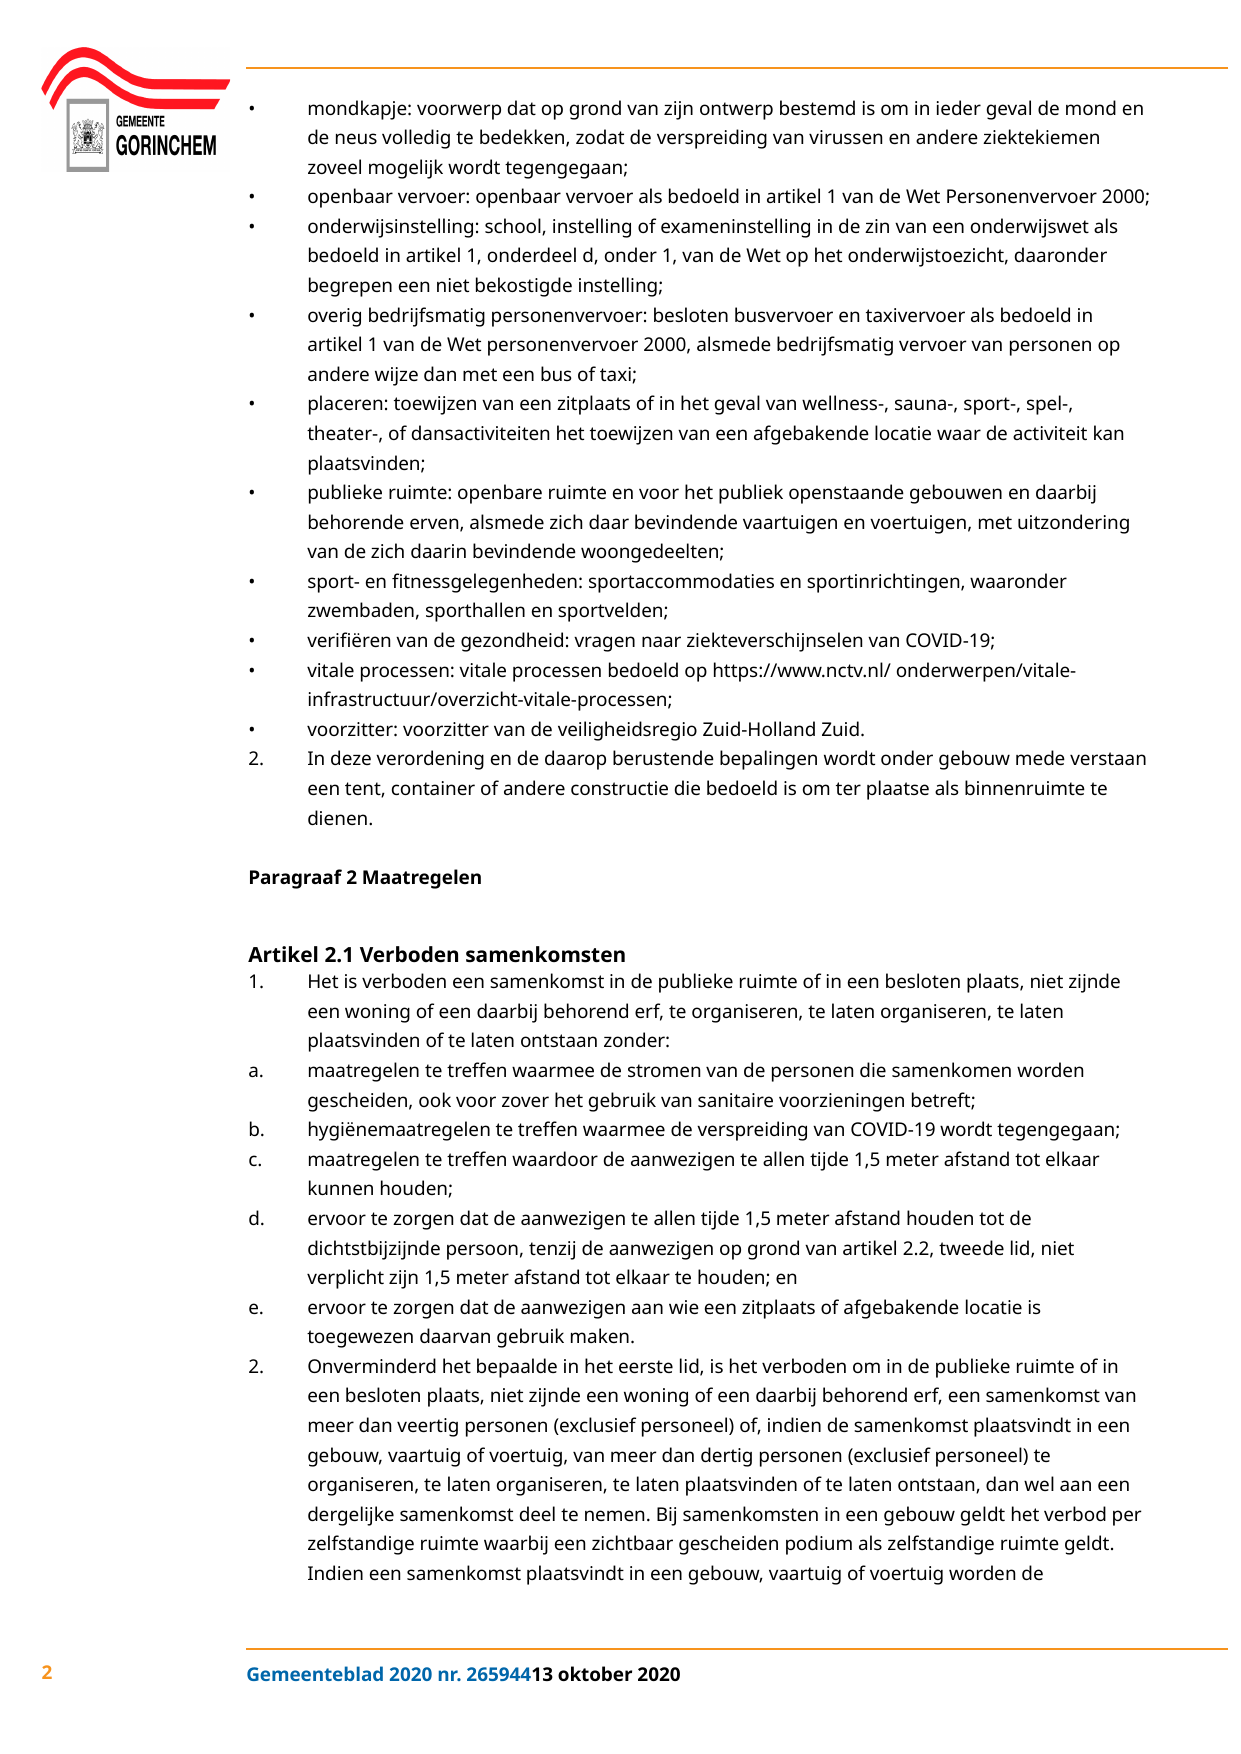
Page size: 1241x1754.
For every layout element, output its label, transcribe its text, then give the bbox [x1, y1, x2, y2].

list voorzitter: voorzitter van de veiligheidsregio Zuid-Holland Zuid. [248, 716, 1152, 742]
text Artikel 2.1 Verboden samenkomsten [248, 940, 1152, 968]
list onderwijsinstelling: school, instelling of exameninstelling in de zin van een onderwijswet als bedoeld in artikel 1, onderdeel d, onder 1, van de Wet op het onderwijstoezicht, daaronder begrepen een niet bekostigde instelling; [248, 213, 1152, 298]
list verifiëren van de gezondheid: vragen naar ziekteverschijnselen van COVID-19; [248, 627, 1152, 653]
list mondkapje: voorwerp dat op grond van zijn ontwerp bestemd is om in ieder geval de mond en de neus volledig te bedekken, zodat de verspreiding van virussen en andere ziektekiemen zoveel mogelijk wordt tegengegaan; [248, 95, 1152, 180]
text Paragraaf 2 Maatregelen [248, 864, 1152, 890]
list placeren: toewijzen van een zitplaats of in het geval van wellness-, sauna-, sport-, spel-, theater-, of dansactiviteiten het toewijzen van een afgebakende locatie waar de activiteit kan plaatsvinden; [248, 391, 1152, 476]
list vitale processen: vitale processen bedoeld op https://www.nctv.nl/ onderwerpen/vitale-infrastructuur/overzicht-vitale-processen; [248, 657, 1152, 712]
list Het is verboden een samenkomst in de publieke ruimte of in een besloten plaats, niet zijnde een woning of een daarbij behorend erf, te organiseren, te laten organiseren, te laten plaatsvinden of te laten ontstaan zonder: [248, 968, 1152, 1053]
list ervoor te zorgen dat de aanwezigen aan wie een zitplaats of afgebakende locatie is toegewezen daarvan gebruik maken. [248, 1294, 1152, 1349]
list openbaar vervoer: openbaar vervoer als bedoeld in artikel 1 van de Wet Personenvervoer 2000; [248, 183, 1152, 209]
list publieke ruimte: openbare ruimte en voor het publiek openstaande gebouwen en daarbij behorende erven, alsmede zich daar bevindende vaartuigen en voertuigen, met uitzondering van de zich daarin bevindende woongedeelten; [248, 479, 1152, 564]
picture [41, 47, 231, 172]
list sport- en fitnessgelegenheden: sportaccommodaties en sportinrichtingen, waaronder zwembaden, sporthallen en sportvelden; [248, 568, 1152, 623]
list maatregelen te treffen waarmee de stromen van de personen die samenkomen worden gescheiden, ook voor zover het gebruik van sanitaire voorzieningen betreft; [248, 1057, 1152, 1113]
list hygiënemaatregelen te treffen waarmee de verspreiding van COVID-19 wordt tegengegaan; [248, 1116, 1152, 1142]
list overig bedrijfsmatig personenvervoer: besloten busvervoer en taxivervoer als bedoeld in artikel 1 van de Wet personenvervoer 2000, alsmede bedrijfsmatig vervoer van personen op andere wijze dan met een bus of taxi; [248, 302, 1152, 387]
list ervoor te zorgen dat de aanwezigen te allen tijde 1,5 meter afstand houden tot de dichtstbijzijnde persoon, tenzij de aanwezigen op grond van artikel 2.2, tweede lid, niet verplicht zijn 1,5 meter afstand tot elkaar te houden; en [248, 1205, 1152, 1290]
list In deze verordening en de daarop berustende bepalingen wordt onder gebouw mede verstaan een tent, container of andere constructie die bedoeld is om ter plaatse als binnenruimte te dienen. [248, 746, 1152, 831]
list maatregelen te treffen waardoor de aanwezigen te allen tijde 1,5 meter afstand tot elkaar kunnen houden; [248, 1146, 1152, 1201]
list Onverminderd het bepaalde in het eerste lid, is het verboden om in de publieke ruimte of in een besloten plaats, niet zijnde een woning of een daarbij behorend erf, een samenkomst van meer dan veertig personen (exclusief personeel) of, indien de samenkomst plaatsvindt in een gebouw, vaartuig of voertuig, van meer dan dertig personen (exclusief personeel) te organiseren, te laten organiseren, te laten plaatsvinden of te laten ontstaan, dan wel aan een dergelijke samenkomst deel te nemen. Bij samenkomsten in een gebouw geldt het verbod per zelfstandige ruimte waarbij een zichtbaar gescheiden podium als zelfstandige ruimte geldt. Indien een samenkomst plaatsvindt in een gebouw, vaartuig of voertuig worden de [248, 1353, 1152, 1586]
